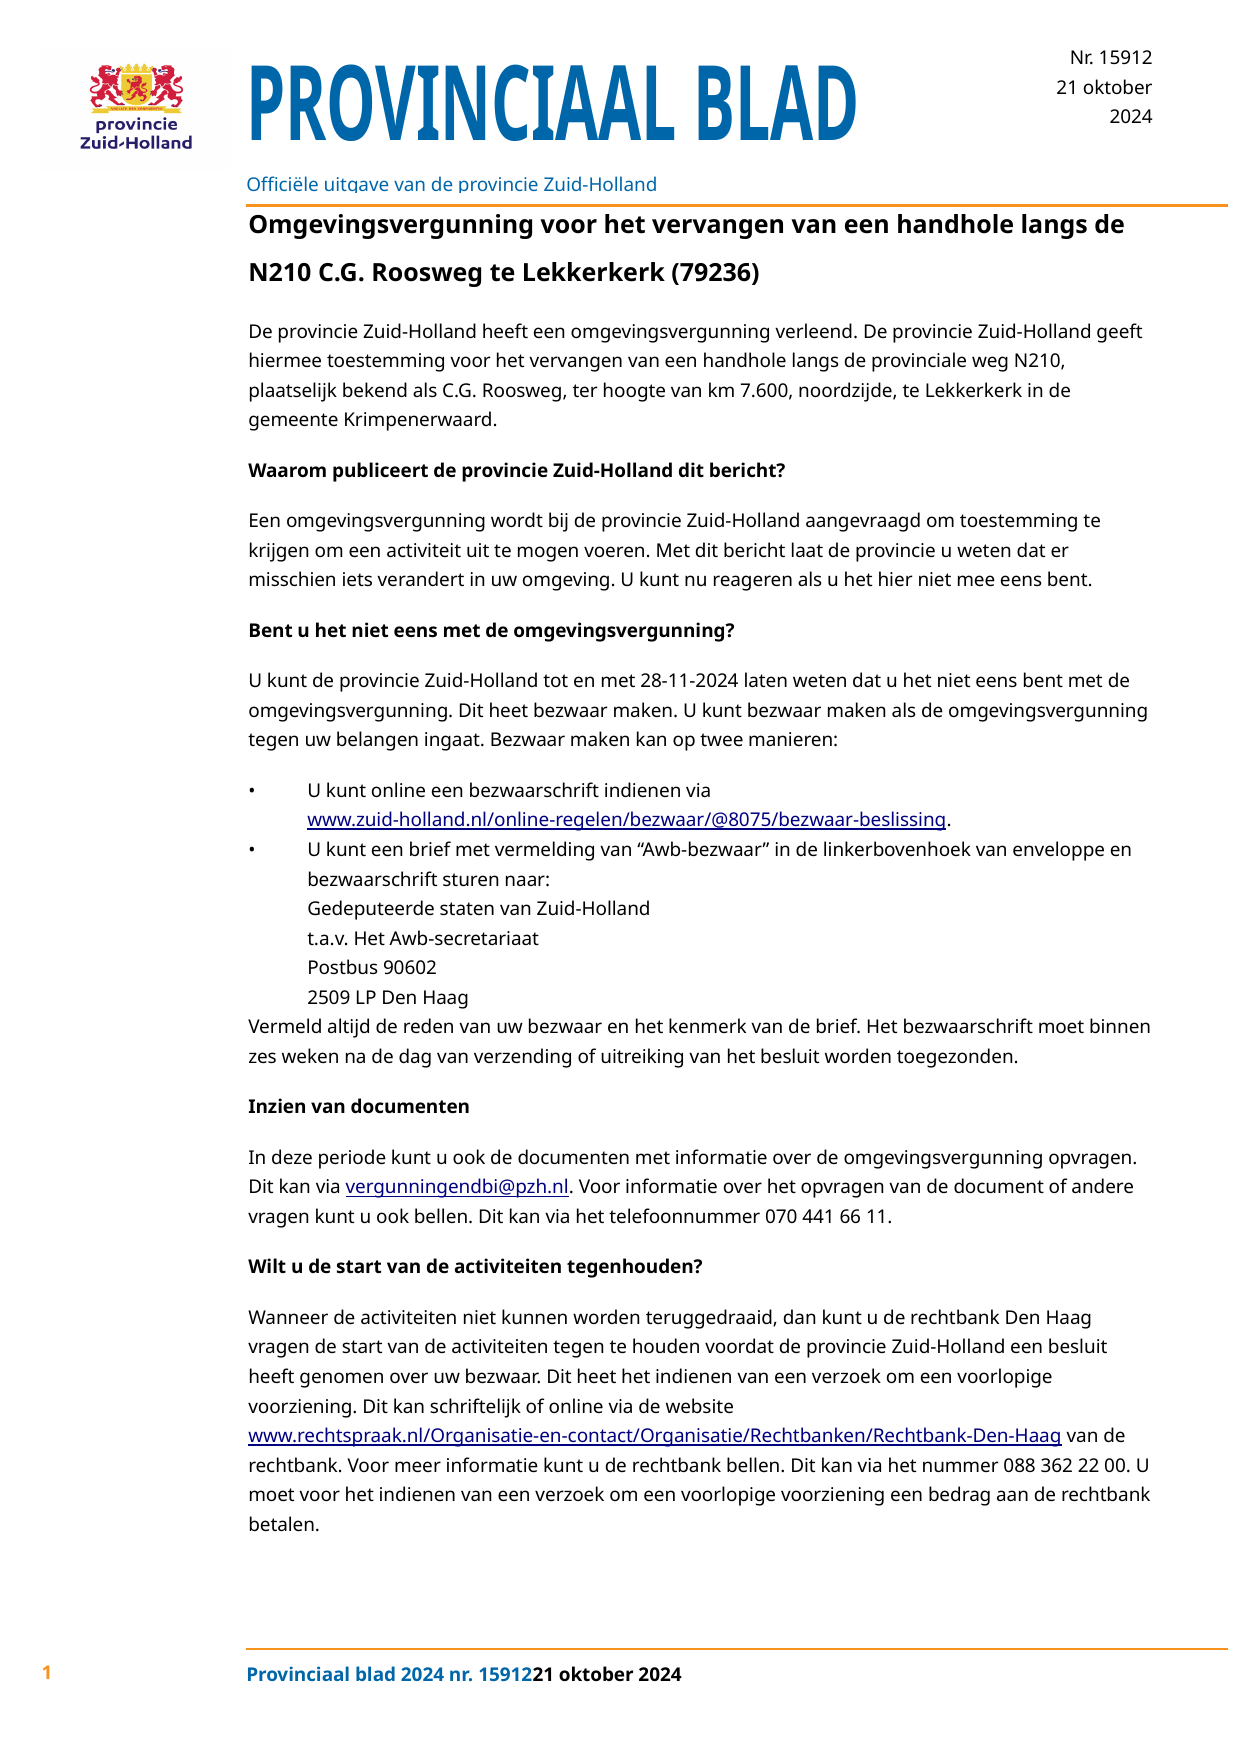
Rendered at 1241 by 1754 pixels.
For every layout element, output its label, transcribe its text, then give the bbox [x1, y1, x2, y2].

list 2509 LP Den Haag [248, 984, 1152, 1010]
text Omgevingsvergunning voor het vervangen van een handhole langs de N210 C.G. Roosweg te Lekkerkerk (79236) [248, 207, 1152, 288]
text Wilt u de start van de activiteiten tegenhouden? [248, 1254, 1152, 1279]
text Wanneer de activiteiten niet kunnen worden teruggedraaid, dan kunt u de rechtbank Den Haag vragen de start van de activiteiten tegen te houden voordat de provincie Zuid-Holland een besluit heeft genomen over uw bezwaar. Dit heet het indienen van een verzoek om een voorlopige voorziening. Dit kan schriftelijk of online via de website www.rechtspraak.nl/Organisatie-en-contact/Organisatie/Rechtbanken/Rechtbank-Den-Haag van de rechtbank. Voor meer informatie kunt u de rechtbank bellen. Dit kan via het nummer 088 362 22 00. U moet voor het indienen van een verzoek om een voorlopige voorziening een bedrag aan de rechtbank betalen. [248, 1304, 1152, 1537]
text Waarom publiceert de provincie Zuid-Holland dit bericht? [248, 457, 1152, 483]
list t.a.v. Het Awb-secretariaat [248, 925, 1152, 951]
text Inzien van documenten [248, 1094, 1152, 1119]
text Bent u het niet eens met de omgevingsvergunning? [248, 617, 1152, 643]
text In deze periode kunt u ook de documenten met informatie over de omgevingsvergunning opvragen. Dit kan via vergunningendbi@pzh.nl. Voor informatie over het opvragen van de document of andere vragen kunt u ook bellen. Dit kan via het telefoonnummer 070 441 66 11. [248, 1144, 1152, 1229]
picture [41, 47, 231, 172]
list Postbus 90602 [248, 954, 1152, 980]
list U kunt online een bezwaarschrift indienen via www.zuid-holland.nl/online-regelen/bezwaar/@8075/bezwaar-beslissing. [248, 777, 1152, 832]
text Een omgevingsvergunning wordt bij de provincie Zuid-Holland aangevraagd om toestemming te krijgen om een activiteit uit te mogen voeren. Met dit bericht laat de provincie u weten dat er misschien iets verandert in uw omgeving. U kunt nu reageren als u het hier niet mee eens bent. [248, 507, 1152, 592]
text U kunt de provincie Zuid-Holland tot en met 28-11-2024 laten weten dat u het niet eens bent met de omgevingsvergunning. Dit heet bezwaar maken. U kunt bezwaar maken als de omgevingsvergunning tegen uw belangen ingaat. Bezwaar maken kan op twee manieren: [248, 667, 1152, 752]
list U kunt een brief met vermelding van “Awb-bezwaar” in de linkerbovenhoek van enveloppe en bezwaarschrift sturen naar: [248, 836, 1152, 892]
text Vermeld altijd de reden van uw bezwaar en het kenmerk van de brief. Het bezwaarschrift moet binnen zes weken na de dag van verzending of uitreiking van het besluit worden toegezonden. [248, 1014, 1152, 1069]
text De provincie Zuid-Holland heeft een omgevingsvergunning verleend. De provincie Zuid-Holland geeft hiermee toestemming voor het vervangen van een handhole langs de provinciale weg N210, plaatselijk bekend als C.G. Roosweg, ter hoogte van km 7.600, noordzijde, te Lekkerkerk in de gemeente Krimpenerwaard. [248, 318, 1152, 432]
list Gedeputeerde staten van Zuid-Holland [248, 895, 1152, 921]
